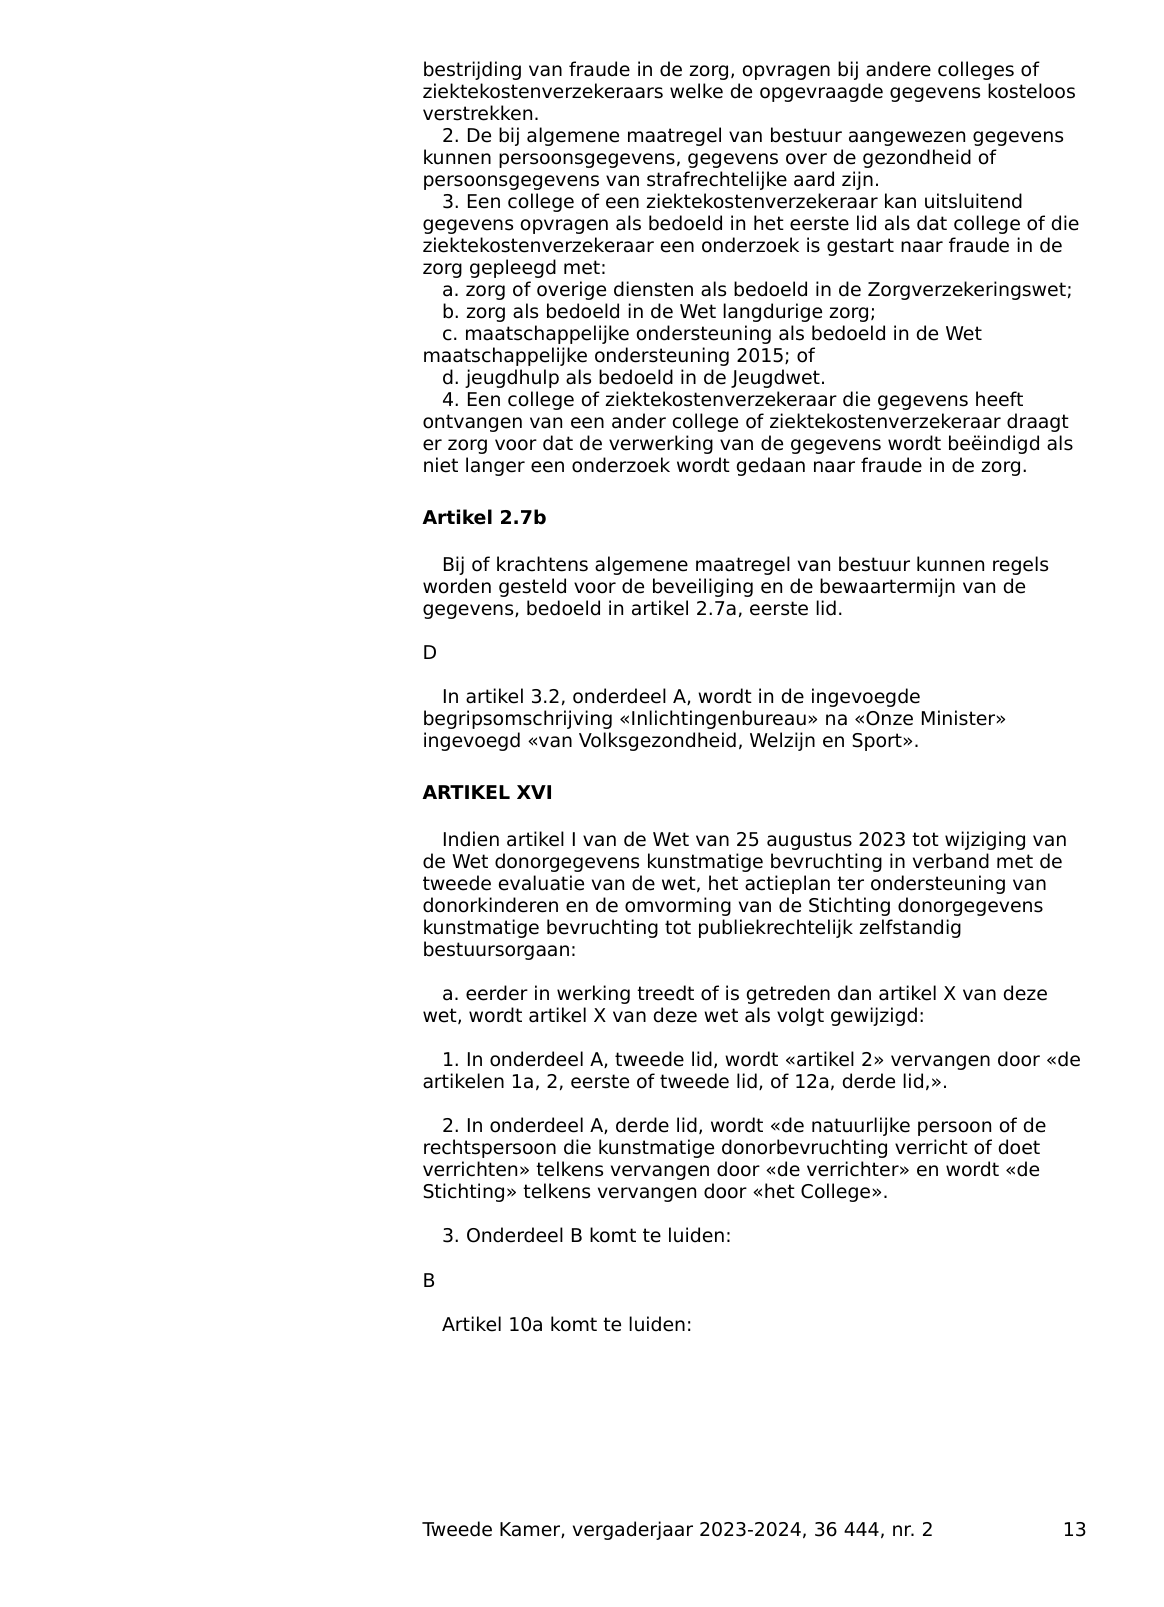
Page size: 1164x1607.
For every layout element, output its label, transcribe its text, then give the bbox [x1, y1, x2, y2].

text D [422, 642, 1087, 664]
subtitle Artikel 2.7b [422, 507, 1087, 529]
text bestrijding van fraude in de zorg, opvragen bij andere colleges of ziektekostenverzekeraars welke de opgevraagde gegevens kosteloos verstrekken. [422, 59, 1087, 125]
text Artikel 10a komt te luiden: [422, 1314, 1087, 1336]
text 3. Onderdeel B komt te luiden: [422, 1225, 1087, 1247]
subtitle ARTIKEL XVI [422, 782, 1087, 804]
text a. zorg of overige diensten als bedoeld in de Zorgverzekeringswet; [422, 279, 1087, 301]
text Indien artikel I van de Wet van 25 augustus 2023 tot wijziging van de Wet donorgegevens kunstmatige bevruchting in verband met de tweede evaluatie van de wet, het actieplan ter ondersteuning van donorkinderen en de omvorming van de Stichting donorgegevens kunstmatige bevruchting tot publiekrechtelijk zelfstandig bestuursorgaan: [422, 829, 1087, 961]
text b. zorg als bedoeld in de Wet langdurige zorg; [422, 301, 1087, 323]
text c. maatschappelijke ondersteuning als bedoeld in de Wet maatschappelijke ondersteuning 2015; of [422, 323, 1087, 367]
text 4. Een college of ziektekostenverzekeraar die gegevens heeft ontvangen van een ander college of ziektekostenverzekeraar draagt er zorg voor dat de verwerking van de gegevens wordt beëindigd als niet langer een onderzoek wordt gedaan naar fraude in de zorg. [422, 389, 1087, 477]
text 1. In onderdeel A, tweede lid, wordt «artikel 2» vervangen door «de artikelen 1a, 2, eerste of tweede lid, of 12a, derde lid,». [422, 1049, 1087, 1093]
text 2. De bij algemene maatregel van bestuur aangewezen gegevens kunnen persoonsgegevens, gegevens over de gezondheid of persoonsgegevens van strafrechtelijke aard zijn. [422, 125, 1087, 191]
text Bij of krachtens algemene maatregel van bestuur kunnen regels worden gesteld voor de beveiliging en de bewaartermijn van de gegevens, bedoeld in artikel 2.7a, eerste lid. [422, 554, 1087, 619]
text 2. In onderdeel A, derde lid, wordt «de natuurlijke persoon of de rechtspersoon die kunstmatige donorbevruchting verricht of doet verrichten» telkens vervangen door «de verrichter» en wordt «de Stichting» telkens vervangen door «het College». [422, 1115, 1087, 1203]
text In artikel 3.2, onderdeel A, wordt in de ingevoegde begripsomschrijving «Inlichtingenbureau» na «Onze Minister» ingevoegd «van Volksgezondheid, Welzijn en Sport». [422, 686, 1087, 752]
text d. jeugdhulp als bedoeld in de Jeugdwet. [422, 367, 1087, 389]
text B [422, 1269, 1087, 1291]
text 3. Een college of een ziektekostenverzekeraar kan uitsluitend gegevens opvragen als bedoeld in het eerste lid als dat college of die ziektekostenverzekeraar een onderzoek is gestart naar fraude in de zorg gepleegd met: [422, 191, 1087, 279]
text a. eerder in werking treedt of is getreden dan artikel X van deze wet, wordt artikel X van deze wet als volgt gewijzigd: [422, 983, 1087, 1027]
